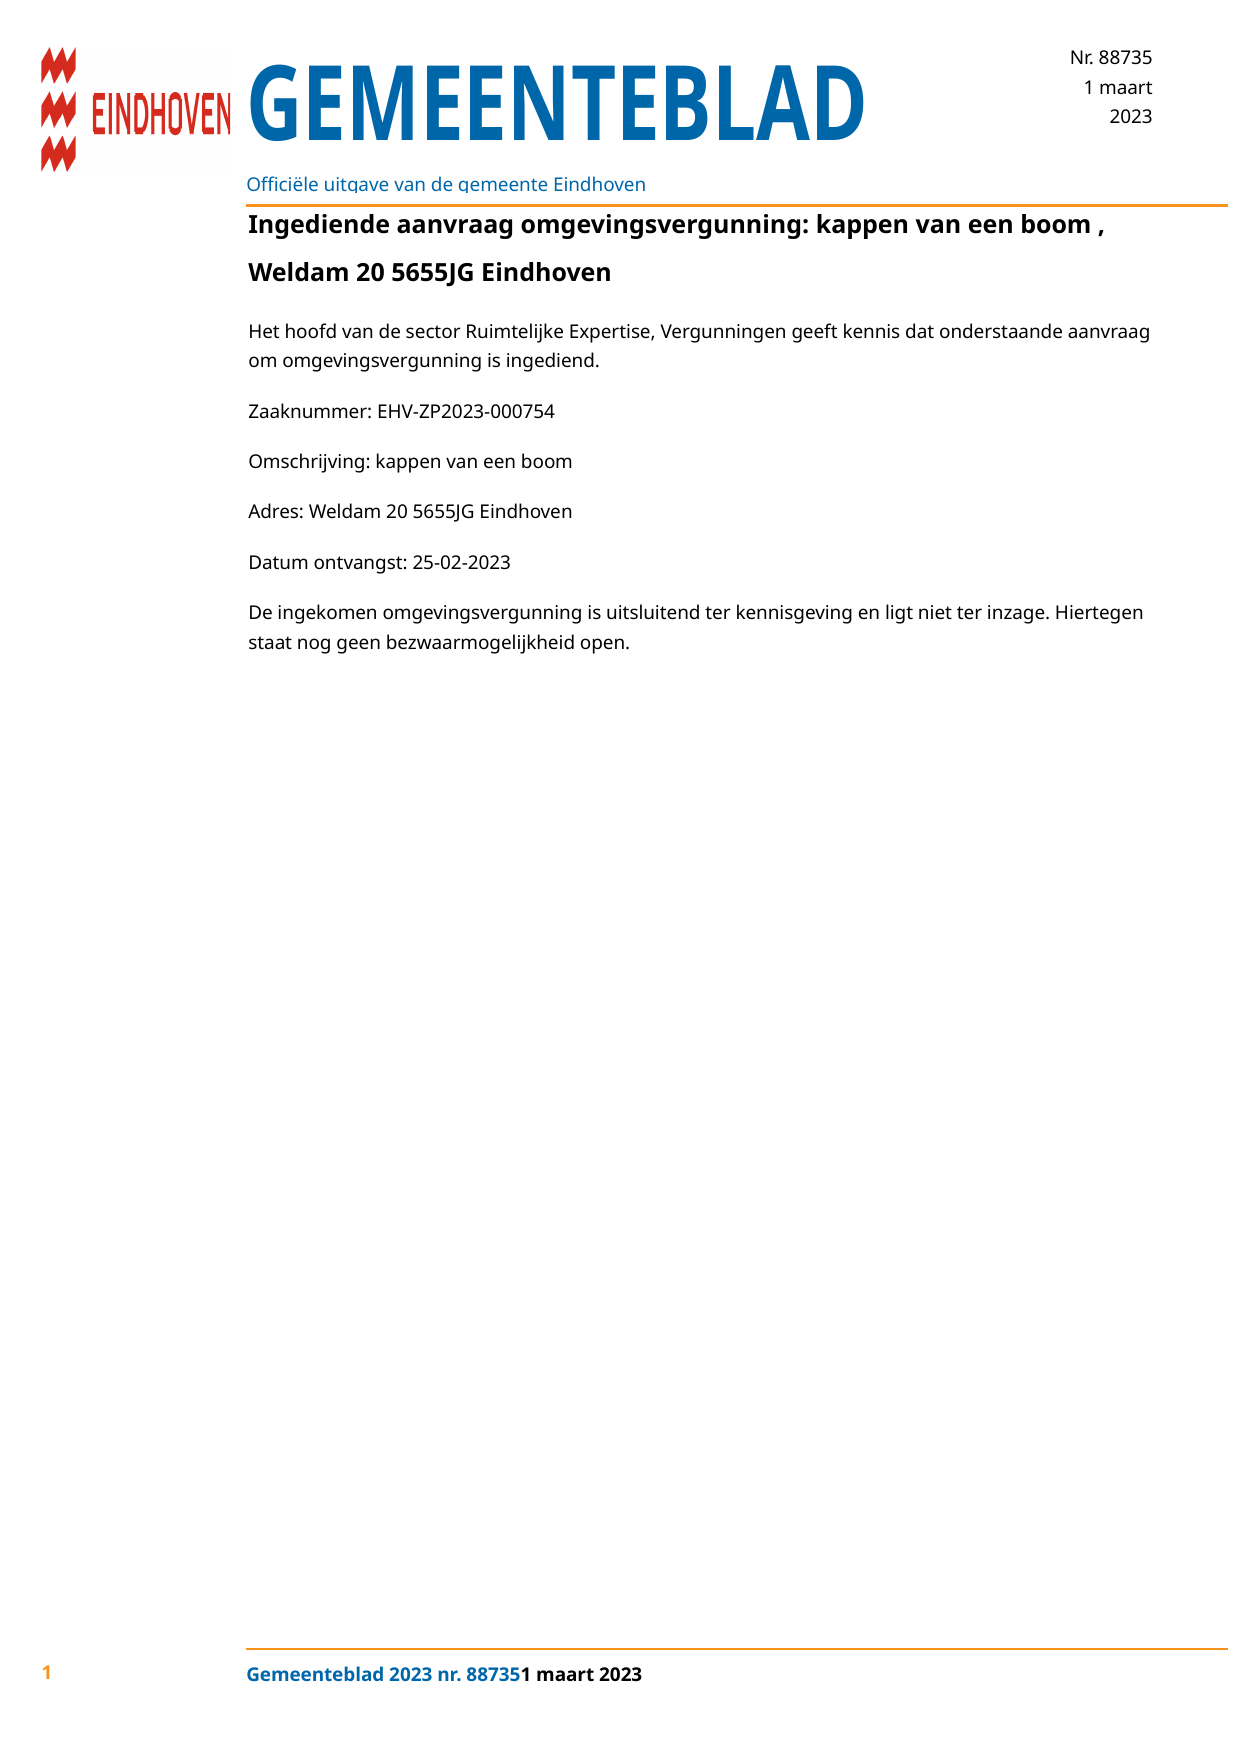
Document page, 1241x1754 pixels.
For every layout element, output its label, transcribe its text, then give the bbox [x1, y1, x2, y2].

text Het hoofd van de sector Ruimtelijke Expertise, Vergunningen geeft kennis dat onderstaande aanvraag om omgevingsvergunning is ingediend. [248, 318, 1152, 373]
text Ingediende aanvraag omgevingsvergunning: kappen van een boom , Weldam 20 5655JG Eindhoven [248, 207, 1152, 288]
picture [41, 47, 231, 172]
text Adres: Weldam 20 5655JG Eindhoven [248, 499, 1152, 524]
text Zaaknummer: EHV-ZP2023-000754 [248, 398, 1152, 424]
text Omschrijving: kappen van een boom [248, 448, 1152, 474]
text De ingekomen omgevingsvergunning is uitsluitend ter kennisgeving en ligt niet ter inzage. Hiertegen staat nog geen bezwaarmogelijkheid open. [248, 599, 1152, 655]
text Datum ontvangst: 25-02-2023 [248, 549, 1152, 575]
